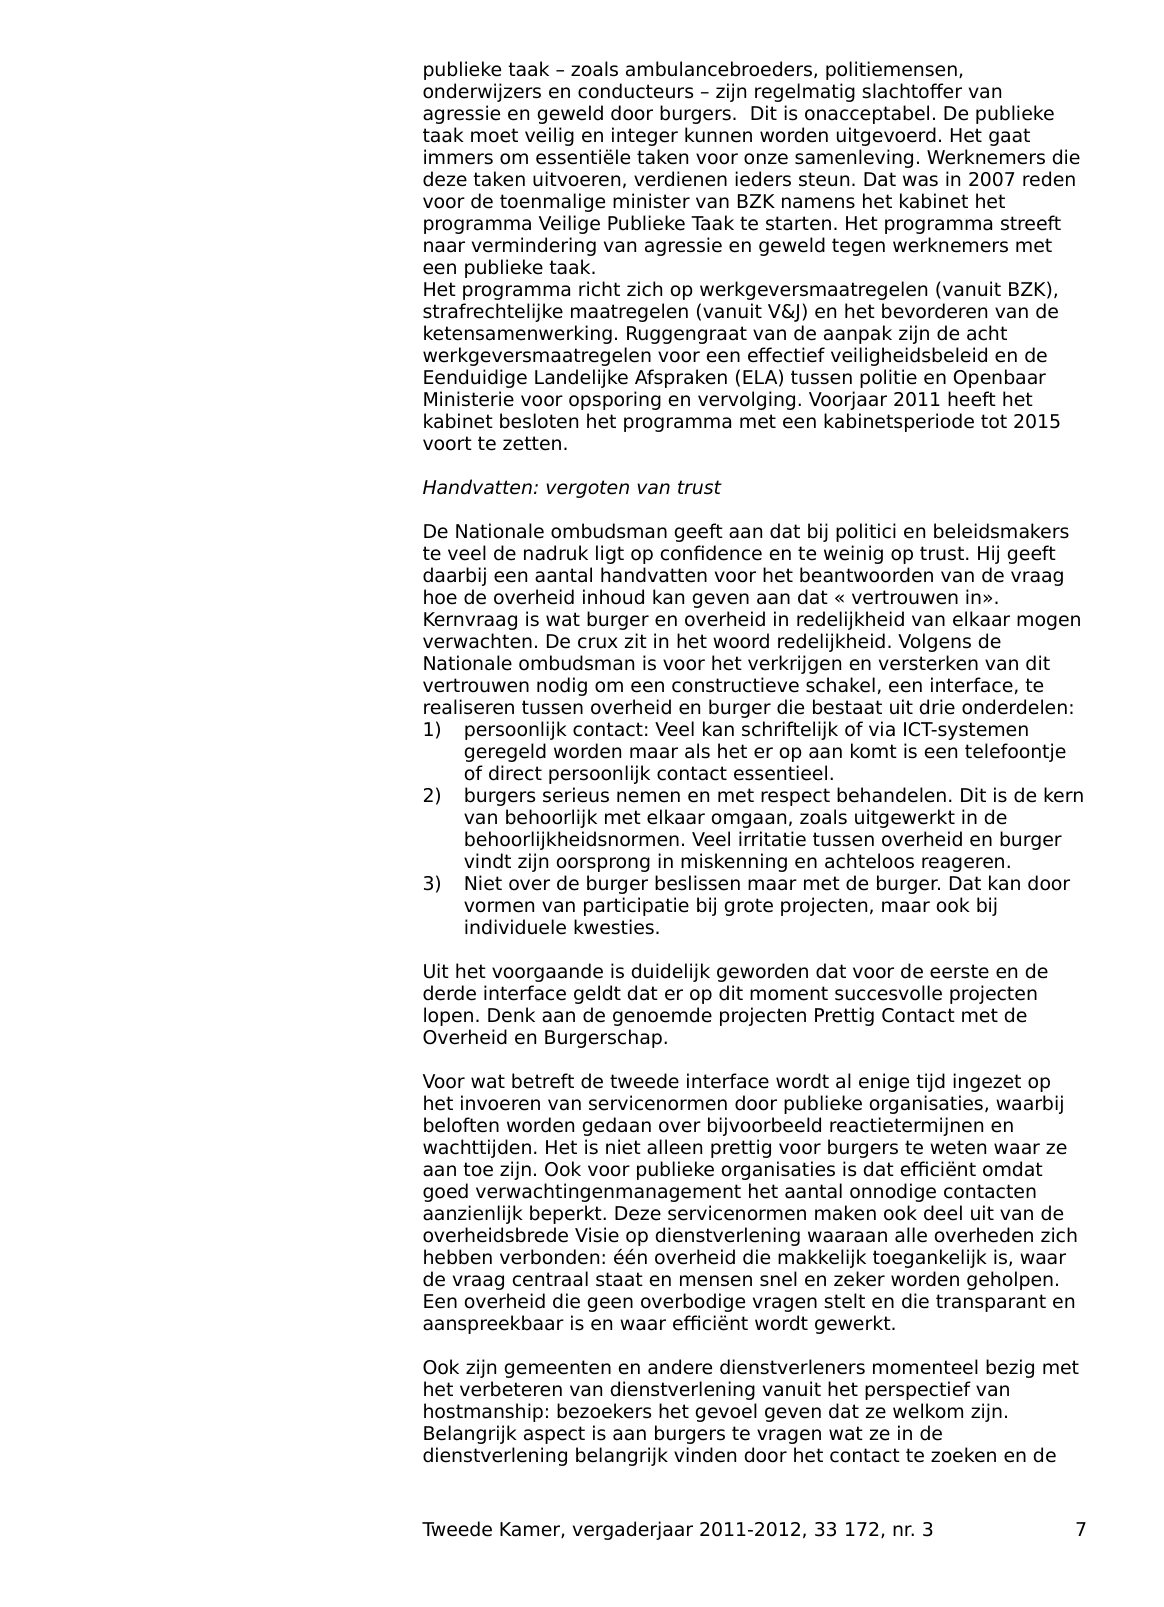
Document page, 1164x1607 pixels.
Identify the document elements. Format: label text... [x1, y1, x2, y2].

subtitle Handvatten: vergoten van trust [422, 477, 1087, 499]
text 2) burgers serieus nemen en met respect behandelen. Dit is de kern van behoorlijk met elkaar omgaan, zoals uitgewerkt in de behoorlijkheidsnormen. Veel irritatie tussen overheid en burger vindt zijn oorsprong in miskenning en achteloos reageren. [422, 785, 1087, 873]
text 3) Niet over de burger beslissen maar met de burger. Dat kan door vormen van participatie bij grote projecten, maar ook bij individuele kwesties. [422, 873, 1087, 939]
text Voor wat betreft de tweede interface wordt al enige tijd ingezet op het invoeren van servicenormen door publieke organisaties, waarbij beloften worden gedaan over bijvoorbeeld reactietermijnen en wachttijden. Het is niet alleen prettig voor burgers te weten waar ze aan toe zijn. Ook voor publieke organisaties is dat efficiënt omdat goed verwachtingenmanagement het aantal onnodige contacten aanzienlijk beperkt. Deze servicenormen maken ook deel uit van de overheidsbrede Visie op dienstverlening waaraan alle overheden zich hebben verbonden: één overheid die makkelijk toegankelijk is, waar de vraag centraal staat en mensen snel en zeker worden geholpen. Een overheid die geen overbodige vragen stelt en die transparant en aanspreekbaar is en waar efficiënt wordt gewerkt. [422, 1071, 1087, 1335]
text 1) persoonlijk contact: Veel kan schriftelijk of via ICT-systemen geregeld worden maar als het er op aan komt is een telefoontje of direct persoonlijk contact essentieel. [422, 719, 1087, 785]
text publieke taak – zoals ambulancebroeders, politiemensen, onderwijzers en conducteurs – zijn regelmatig slachtoffer van agressie en geweld door burgers. Dit is onacceptabel. De publieke taak moet veilig en integer kunnen worden uitgevoerd. Het gaat immers om essentiële taken voor onze samenleving. Werknemers die deze taken uitvoeren, verdienen ieders steun. Dat was in 2007 reden voor de toenmalige minister van BZK namens het kabinet het programma Veilige Publieke Taak te starten. Het programma streeft naar vermindering van agressie en geweld tegen werknemers met een publieke taak. [422, 59, 1087, 279]
text Uit het voorgaande is duidelijk geworden dat voor de eerste en de derde interface geldt dat er op dit moment succesvolle projecten lopen. Denk aan de genoemde projecten Prettig Contact met de Overheid en Burgerschap. [422, 961, 1087, 1049]
text Het programma richt zich op werkgeversmaatregelen (vanuit BZK), strafrechtelijke maatregelen (vanuit V&J) en het bevorderen van de ketensamenwerking. Ruggengraat van de aanpak zijn de acht werkgeversmaatregelen voor een effectief veiligheidsbeleid en de Eenduidige Landelijke Afspraken (ELA) tussen politie en Openbaar Ministerie voor opsporing en vervolging. Voorjaar 2011 heeft het kabinet besloten het programma met een kabinetsperiode tot 2015 voort te zetten. [422, 279, 1087, 455]
text Ook zijn gemeenten en andere dienstverleners momenteel bezig met het verbeteren van dienstverlening vanuit het perspectief van hostmanship: bezoekers het gevoel geven dat ze welkom zijn. Belangrijk aspect is aan burgers te vragen wat ze in de dienstverlening belangrijk vinden door het contact te zoeken en de [422, 1357, 1087, 1467]
text De Nationale ombudsman geeft aan dat bij politici en beleidsmakers te veel de nadruk ligt op confidence en te weinig op trust. Hij geeft daarbij een aantal handvatten voor het beantwoorden van de vraag hoe de overheid inhoud kan geven aan dat « vertrouwen in». Kernvraag is wat burger en overheid in redelijkheid van elkaar mogen verwachten. De crux zit in het woord redelijkheid. Volgens de Nationale ombudsman is voor het verkrijgen en versterken van dit vertrouwen nodig om een constructieve schakel, een interface, te realiseren tussen overheid en burger die bestaat uit drie onderdelen: [422, 521, 1087, 719]
